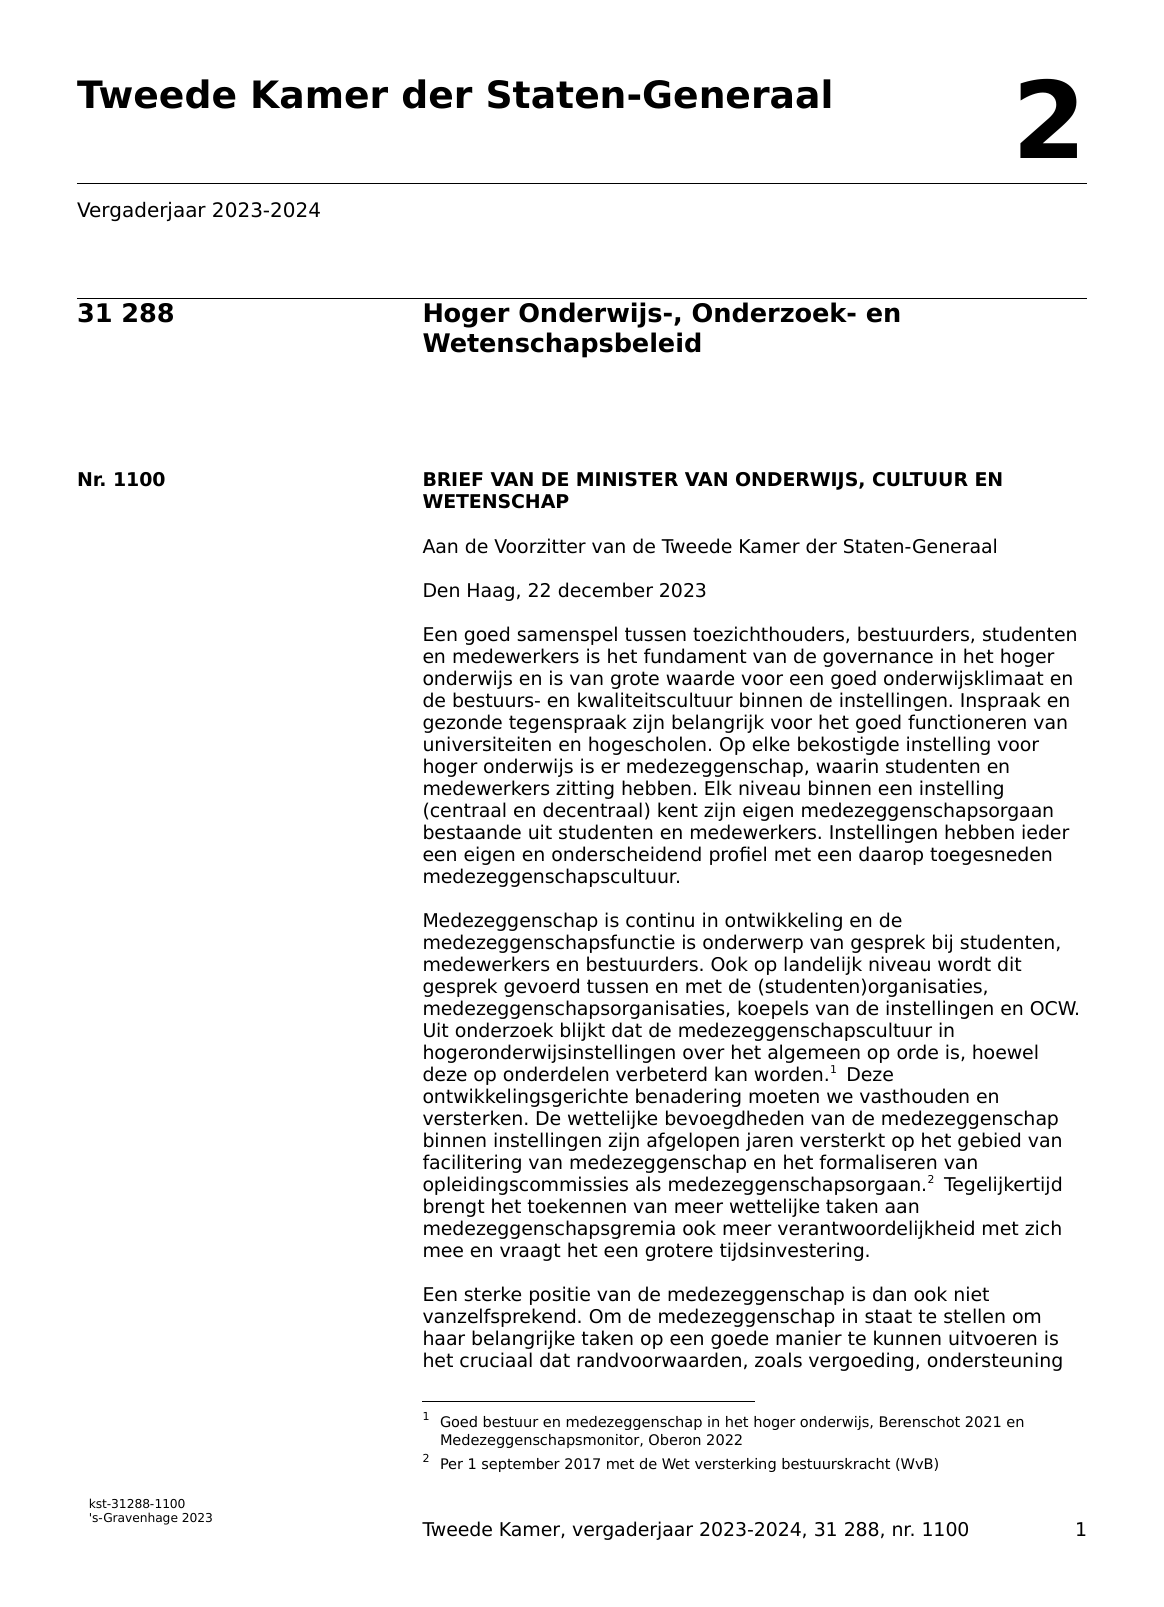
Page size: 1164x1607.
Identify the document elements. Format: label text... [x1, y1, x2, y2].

text kst-31288-1100 [88, 1497, 323, 1511]
text Medezeggenschap is continu in ontwikkeling en de medezeggenschapsfunctie is onderwerp van gesprek bij studenten, medewerkers en bestuurders. Ook op landelijk niveau wordt dit gesprek gevoerd tussen en met de (studenten)organisaties, medezeggenschapsorganisaties, koepels van de instellingen en OCW. Uit onderzoek blijkt dat de medezeggenschapscultuur in hogeronderwijsinstellingen over het algemeen op orde is, hoewel deze op onderdelen verbeterd kan worden. Deze ontwikkelingsgerichte benadering moeten we vasthouden en versterken. De wettelijke bevoegdheden van de medezeggenschap binnen instellingen zijn afgelopen jaren versterkt op het gebied van facilitering van medezeggenschap en het formaliseren van opleidingscommissies als medezeggenschapsorgaan. Tegelijkertijd brengt het toekennen van meer wettelijke taken aan medezeggenschapsgremia ook meer verantwoordelijkheid met zich mee en vraagt het een grotere tijdsinvestering. [422, 910, 1087, 1261]
text Aan de Voorzitter van de Tweede Kamer der Staten-Generaal [422, 536, 1087, 557]
text 's-Gravenhage 2023 [88, 1511, 323, 1525]
text Een sterke positie van de medezeggenschap is dan ook niet vanzelfsprekend. Om de medezeggenschap in staat te stellen om haar belangrijke taken op een goede manier te kunnen uitvoeren is het cruciaal dat randvoorwaarden, zoals vergoeding, ondersteuning [422, 1284, 1087, 1372]
text Een goed samenspel tussen toezichthouders, bestuurders, studenten en medewerkers is het fundament van de governance in het hoger onderwijs en is van grote waarde voor een goed onderwijsklimaat en de bestuurs- en kwaliteitscultuur binnen de instellingen. Inspraak en gezonde tegenspraak zijn belangrijk voor het goed functioneren van universiteiten en hogescholen. Op elke bekostigde instelling voor hoger onderwijs is er medezeggenschap, waarin studenten en medewerkers zitting hebben. Elk niveau binnen een instelling (centraal en decentraal) kent zijn eigen medezeggenschapsorgaan bestaande uit studenten en medewerkers. Instellingen hebben ieder een eigen en onderscheidend profiel met een daarop toegesneden medezeggenschapscultuur. [422, 624, 1087, 888]
text Per 1 september 2017 met de Wet versterking bestuurskracht (WvB) [422, 1452, 1087, 1474]
table_cell Vergaderjaar 2023-2024 [77, 184, 1087, 298]
subtitle 31 288 Hoger Onderwijs-, Onderzoek- en Wetenschapsbeleid [77, 299, 1087, 358]
text Goed bestuur en medezeggenschap in het hoger onderwijs, Berenschot 2021 en Medezeggenschapsmonitor, Oberon 2022 [422, 1410, 1087, 1449]
table_header Tweede Kamer der Staten-Generaal [77, 59, 886, 183]
subtitle Nr. 1100 BRIEF VAN DE MINISTER VAN ONDERWIJS, CULTUUR EN WETENSCHAP [77, 469, 1087, 513]
text Den Haag, 22 december 2023 [422, 580, 1087, 602]
table_header 2 [886, 59, 1087, 183]
